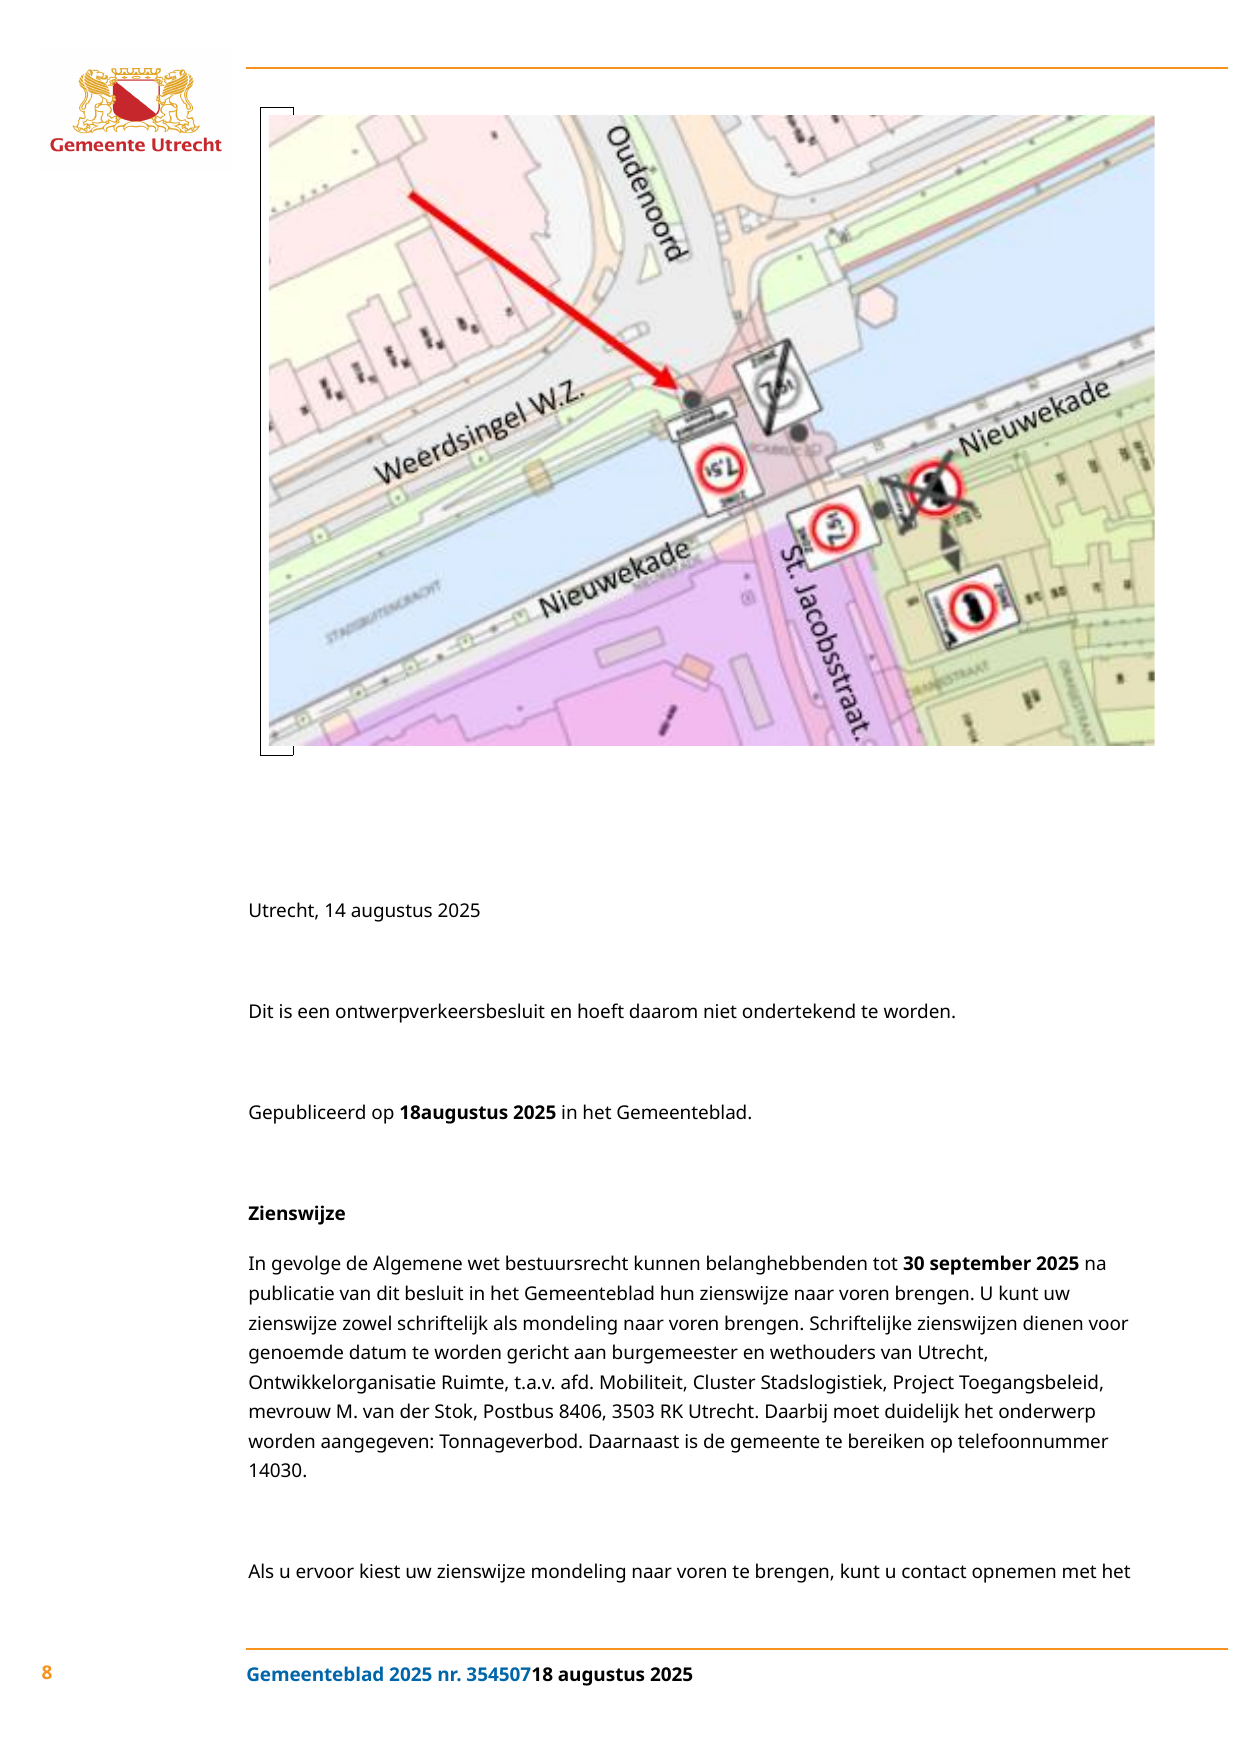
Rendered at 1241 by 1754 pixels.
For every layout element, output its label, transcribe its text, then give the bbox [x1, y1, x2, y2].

text Utrecht, 14 augustus 2025 [248, 898, 1152, 923]
picture [41, 47, 231, 172]
text Zienswijze [248, 1200, 1152, 1226]
text In gevolge de Algemene wet bestuursrecht kunnen belanghebbenden tot 30 september 2025 na publicatie van dit besluit in het Gemeenteblad hun zienswijze naar voren brengen. U kunt uw zienswijze zowel schriftelijk als mondeling naar voren brengen. Schriftelijke zienswijzen dienen voor genoemde datum te worden gericht aan burgemeester en wethouders van Utrecht, Ontwikkelorganisatie Ruimte, t.a.v. afd. Mobiliteit, Cluster Stadslogistiek, Project Toegangsbeleid, mevrouw M. van der Stok, Postbus 8406, 3503 RK Utrecht. Daarbij moet duidelijk het onderwerp worden aangegeven: Tonnageverbod. Daarnaast is de gemeente te bereiken op telefoonnummer 14030. [248, 1251, 1152, 1483]
text Dit is een ontwerpverkeersbesluit en hoeft daarom niet ondertekend te worden. [248, 998, 1152, 1024]
text Als u ervoor kiest uw zienswijze mondeling naar voren te brengen, kunt u contact opnemen met het [248, 1558, 1152, 1584]
picture [268, 115, 1155, 746]
text Gepubliceerd op 18augustus 2025 in het Gemeenteblad. [248, 1099, 1152, 1125]
